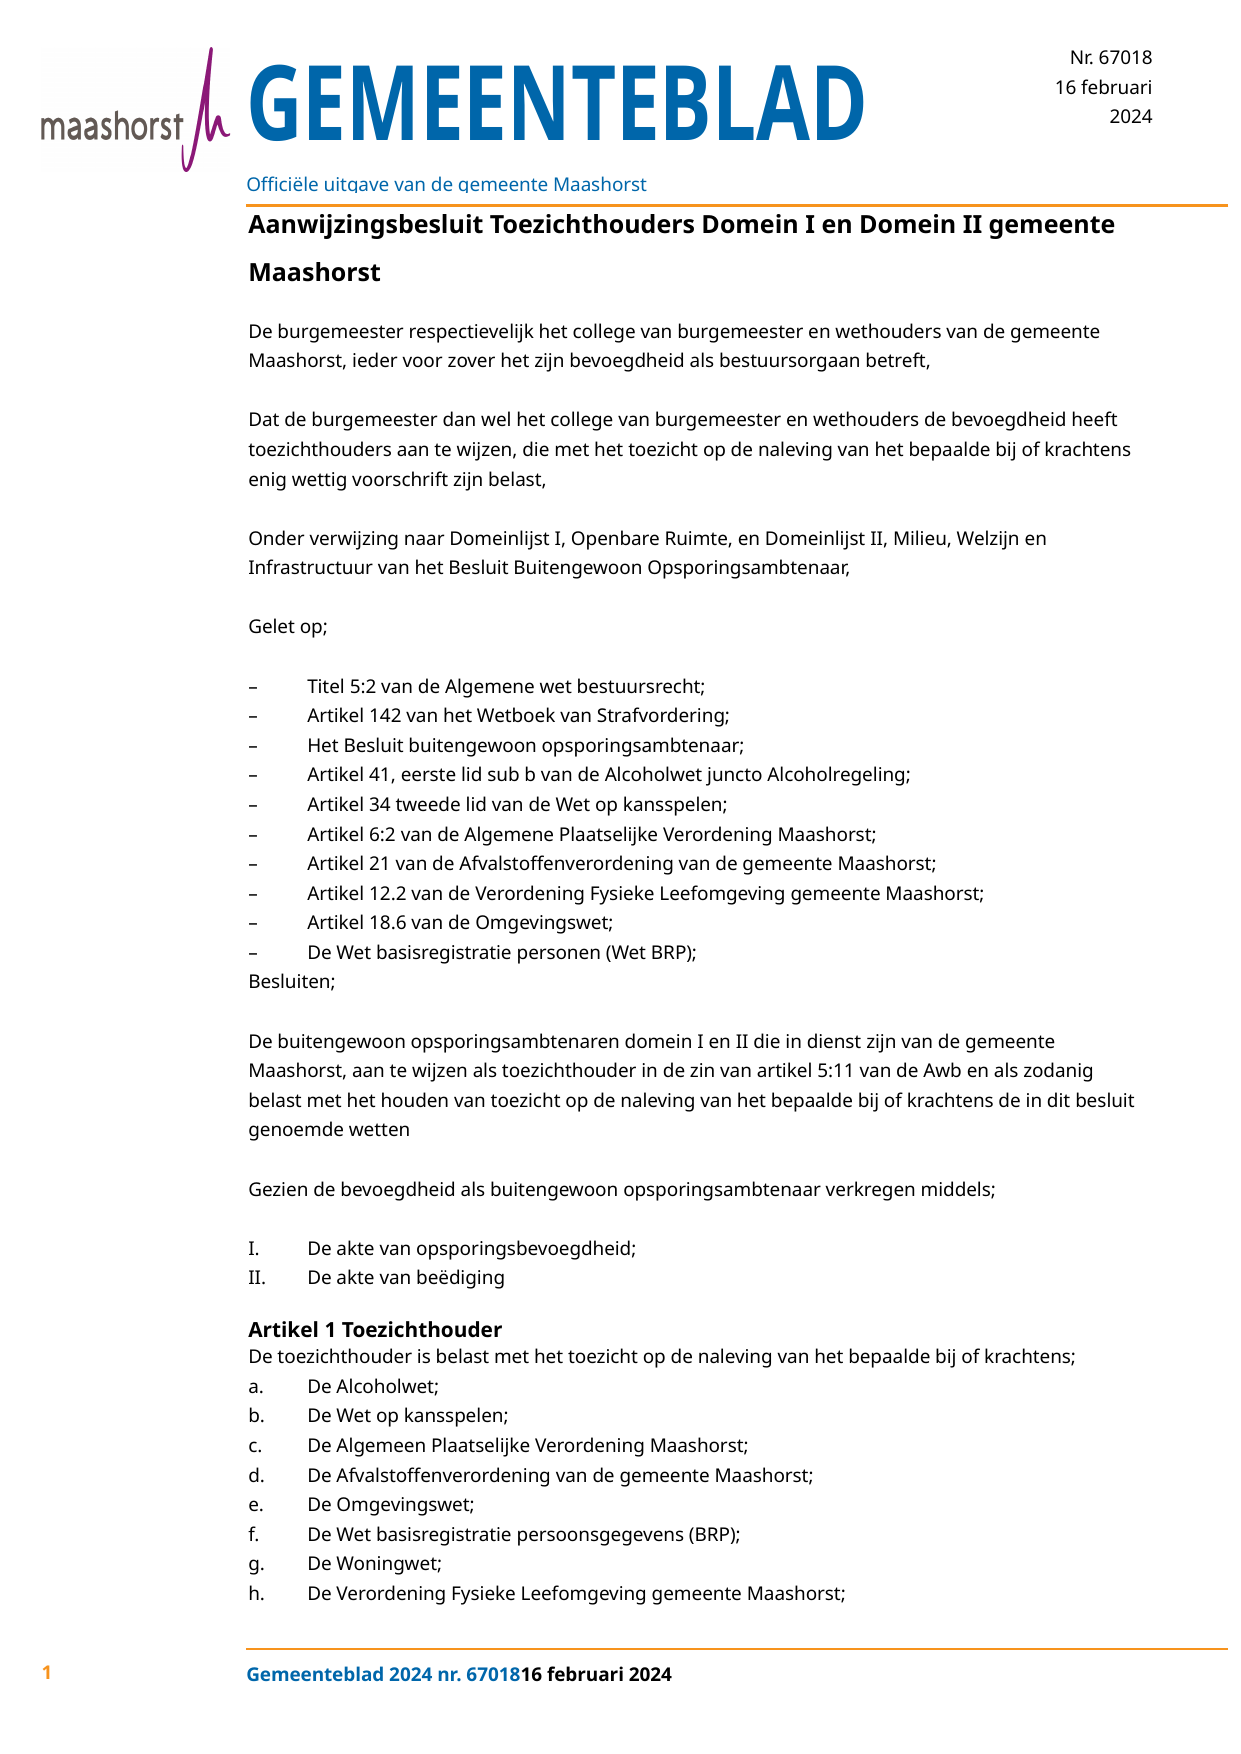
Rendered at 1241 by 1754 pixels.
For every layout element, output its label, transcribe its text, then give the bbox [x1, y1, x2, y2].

list Artikel 34 tweede lid van de Wet op kansspelen; [248, 791, 1152, 817]
list De Wet basisregistratie persoonsgegevens (BRP); [248, 1521, 1152, 1547]
list Artikel 21 van de Afvalstoffenverordening van de gemeente Maashorst; [248, 850, 1152, 876]
list De Alcoholwet; [248, 1373, 1152, 1399]
picture [41, 47, 231, 172]
text Dat de burgemeester dan wel het college van burgemeester en wethouders de bevoegdheid heeft toezichthouders aan te wijzen, die met het toezicht op de naleving van het bepaalde bij of krachtens enig wettig voorschrift zijn belast, [248, 407, 1152, 492]
list De Omgevingswet; [248, 1491, 1152, 1517]
list De Algemeen Plaatselijke Verordening Maashorst; [248, 1432, 1152, 1458]
text De buitengewoon opsporingsambtenaren domein I en II die in dienst zijn van de gemeente Maashorst, aan te wijzen als toezichthouder in de zin van artikel 5:11 van de Awb en als zodanig belast met het houden van toezicht op de naleving van het bepaalde bij of krachtens de in dit besluit genoemde wetten [248, 1028, 1152, 1142]
text Gelet op; [248, 614, 1152, 639]
text Besluiten; [248, 969, 1152, 994]
text Gezien de bevoegdheid als buitengewoon opsporingsambtenaar verkregen middels; [248, 1176, 1152, 1202]
list De Afvalstoffenverordening van de gemeente Maashorst; [248, 1462, 1152, 1487]
list De akte van opsporingsbevoegdheid; [248, 1235, 1152, 1261]
list De Wet op kansspelen; [248, 1403, 1152, 1428]
list Artikel 41, eerste lid sub b van de Alcoholwet juncto Alcoholregeling; [248, 762, 1152, 787]
list Artikel 18.6 van de Omgevingswet; [248, 909, 1152, 935]
list Artikel 6:2 van de Algemene Plaatselijke Verordening Maashorst; [248, 821, 1152, 847]
text Aanwijzingsbesluit Toezichthouders Domein I en Domein II gemeente Maashorst [248, 207, 1152, 288]
text De burgemeester respectievelijk het college van burgemeester en wethouders van de gemeente Maashorst, ieder voor zover het zijn bevoegdheid als bestuursorgaan betreft, [248, 318, 1152, 373]
list Het Besluit buitengewoon opsporingsambtenaar; [248, 732, 1152, 758]
list Artikel 142 van het Wetboek van Strafvordering; [248, 702, 1152, 728]
text Onder verwijzing naar Domeinlijst I, Openbare Ruimte, en Domeinlijst II, Milieu, Welzijn en Infrastructuur van het Besluit Buitengewoon Opsporingsambtenaar, [248, 525, 1152, 580]
text De toezichthouder is belast met het toezicht op de naleving van het bepaalde bij of krachtens; [248, 1343, 1152, 1369]
list De akte van beëdiging [248, 1264, 1152, 1290]
list Artikel 12.2 van de Verordening Fysieke Leefomgeving gemeente Maashorst; [248, 880, 1152, 906]
list De Wet basisregistratie personen (Wet BRP); [248, 939, 1152, 965]
list Titel 5:2 van de Algemene wet bestuursrecht; [248, 673, 1152, 699]
list De Woningwet; [248, 1551, 1152, 1576]
list De Verordening Fysieke Leefomgeving gemeente Maashorst; [248, 1580, 1152, 1606]
text Artikel 1 Toezichthouder [248, 1315, 1152, 1343]
